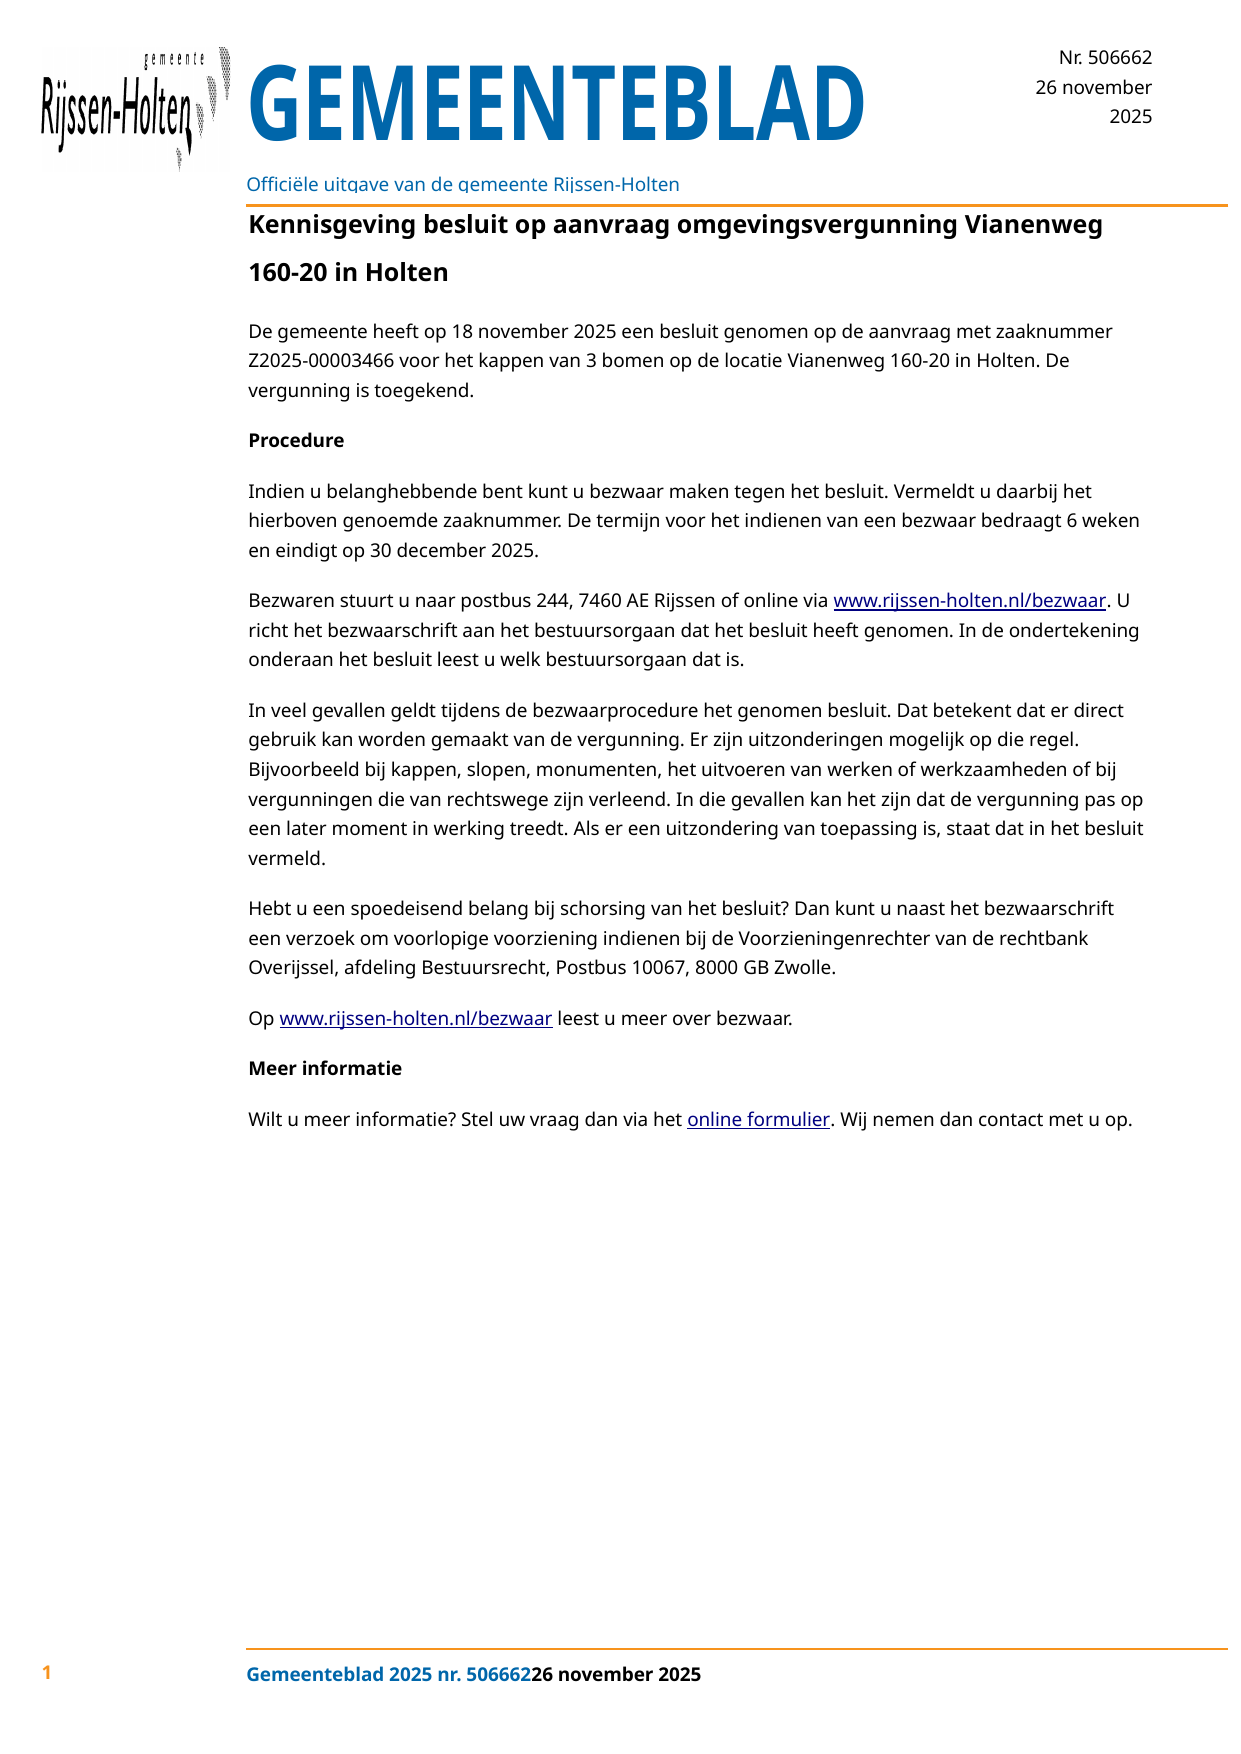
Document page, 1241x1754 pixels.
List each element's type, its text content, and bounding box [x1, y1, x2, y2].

text Op www.rijssen-holten.nl/bezwaar leest u meer over bezwaar. [248, 1005, 1152, 1031]
text Kennisgeving besluit op aanvraag omgevingsvergunning Vianenweg 160-20 in Holten [248, 207, 1152, 288]
text De gemeente heeft op 18 november 2025 een besluit genomen op de aanvraag met zaaknummer Z2025-00003466 voor het kappen van 3 bomen op de locatie Vianenweg 160-20 in Holten. De vergunning is toegekend. [248, 318, 1152, 403]
text Bezwaren stuurt u naar postbus 244, 7460 AE Rijssen of online via www.rijssen-holten.nl/bezwaar. U richt het bezwaarschrift aan het bestuursorgaan dat het besluit heeft genomen. In de ondertekening onderaan het besluit leest u welk bestuursorgaan dat is. [248, 587, 1152, 672]
text Wilt u meer informatie? Stel uw vraag dan via het online formulier. Wij nemen dan contact met u op. [248, 1106, 1152, 1132]
text Hebt u een spoedeisend belang bij schorsing van het besluit? Dan kunt u naast het bezwaarschrift een verzoek om voorlopige voorziening indienen bij de Voorzieningenrechter van de rechtbank Overijssel, afdeling Bestuursrecht, Postbus 10067, 8000 GB Zwolle. [248, 895, 1152, 980]
picture [41, 47, 231, 172]
text Meer informatie [248, 1055, 1152, 1081]
text Procedure [248, 427, 1152, 453]
text Indien u belanghebbende bent kunt u bezwaar maken tegen het besluit. Vermeldt u daarbij het hierboven genoemde zaaknummer. De termijn voor het indienen van een bezwaar bedraagt 6 weken en eindigt op 30 december 2025. [248, 478, 1152, 563]
text In veel gevallen geldt tijdens de bezwaarprocedure het genomen besluit. Dat betekent dat er direct gebruik kan worden gemaakt van de vergunning. Er zijn uitzonderingen mogelijk op die regel. Bijvoorbeeld bij kappen, slopen, monumenten, het uitvoeren van werken of werkzaamheden of bij vergunningen die van rechtswege zijn verleend. In die gevallen kan het zijn dat de vergunning pas op een later moment in werking treedt. Als er een uitzondering van toepassing is, staat dat in het besluit vermeld. [248, 697, 1152, 871]
